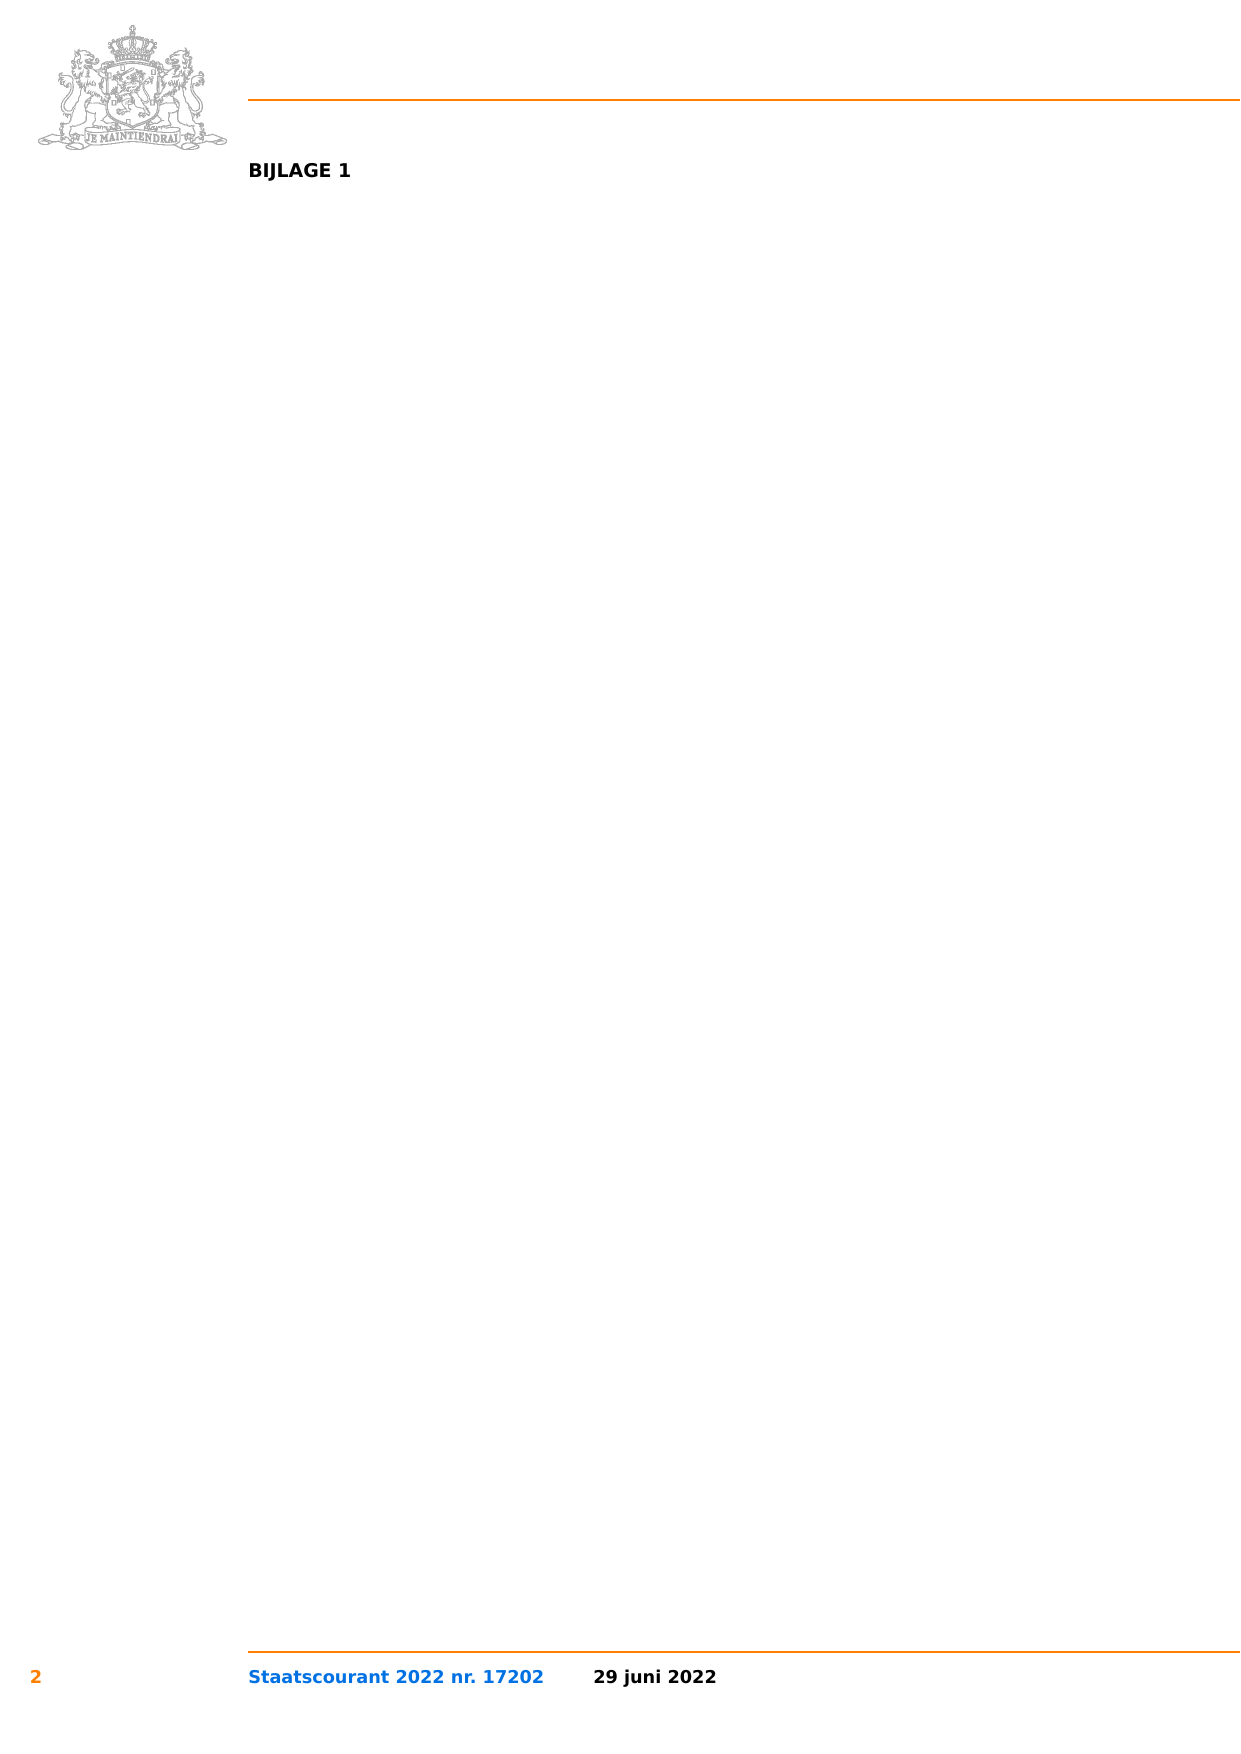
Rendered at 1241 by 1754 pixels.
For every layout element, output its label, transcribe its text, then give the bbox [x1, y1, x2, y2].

subtitle BIJLAGE 1 [248, 160, 1163, 182]
picture [38, 25, 227, 150]
